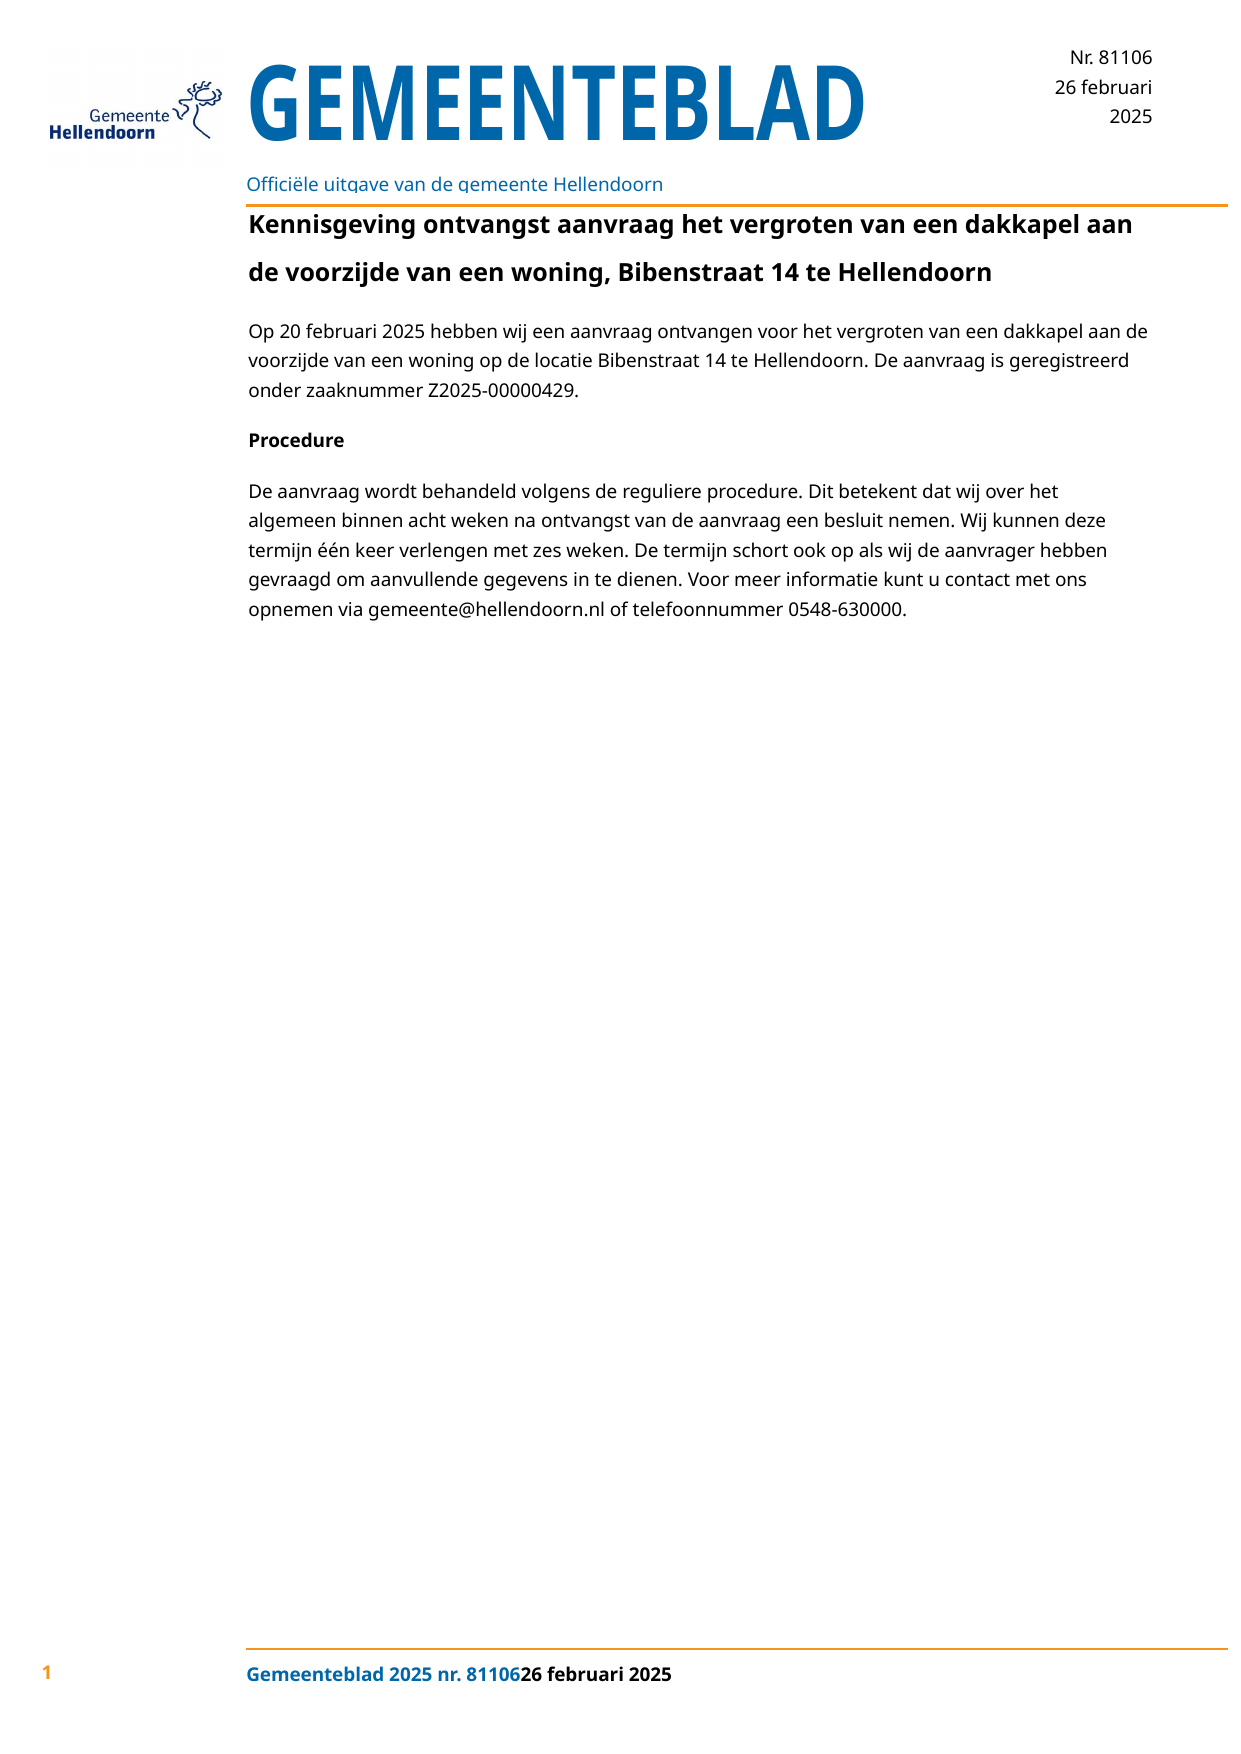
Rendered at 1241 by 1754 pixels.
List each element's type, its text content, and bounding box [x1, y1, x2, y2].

text Procedure [248, 427, 1152, 453]
text De aanvraag wordt behandeld volgens de reguliere procedure. Dit betekent dat wij over het algemeen binnen acht weken na ontvangst van de aanvraag een besluit nemen. Wij kunnen deze termijn één keer verlengen met zes weken. De termijn schort ook op als wij de aanvrager hebben gevraagd om aanvullende gegevens in te dienen. Voor meer informatie kunt u contact met ons opnemen via gemeente@hellendoorn.nl of telefoonnummer 0548-630000. [248, 478, 1152, 622]
picture [41, 47, 231, 172]
text Kennisgeving ontvangst aanvraag het vergroten van een dakkapel aan de voorzijde van een woning, Bibenstraat 14 te Hellendoorn [248, 207, 1152, 288]
text Op 20 februari 2025 hebben wij een aanvraag ontvangen voor het vergroten van een dakkapel aan de voorzijde van een woning op de locatie Bibenstraat 14 te Hellendoorn. De aanvraag is geregistreerd onder zaaknummer Z2025-00000429. [248, 318, 1152, 403]
